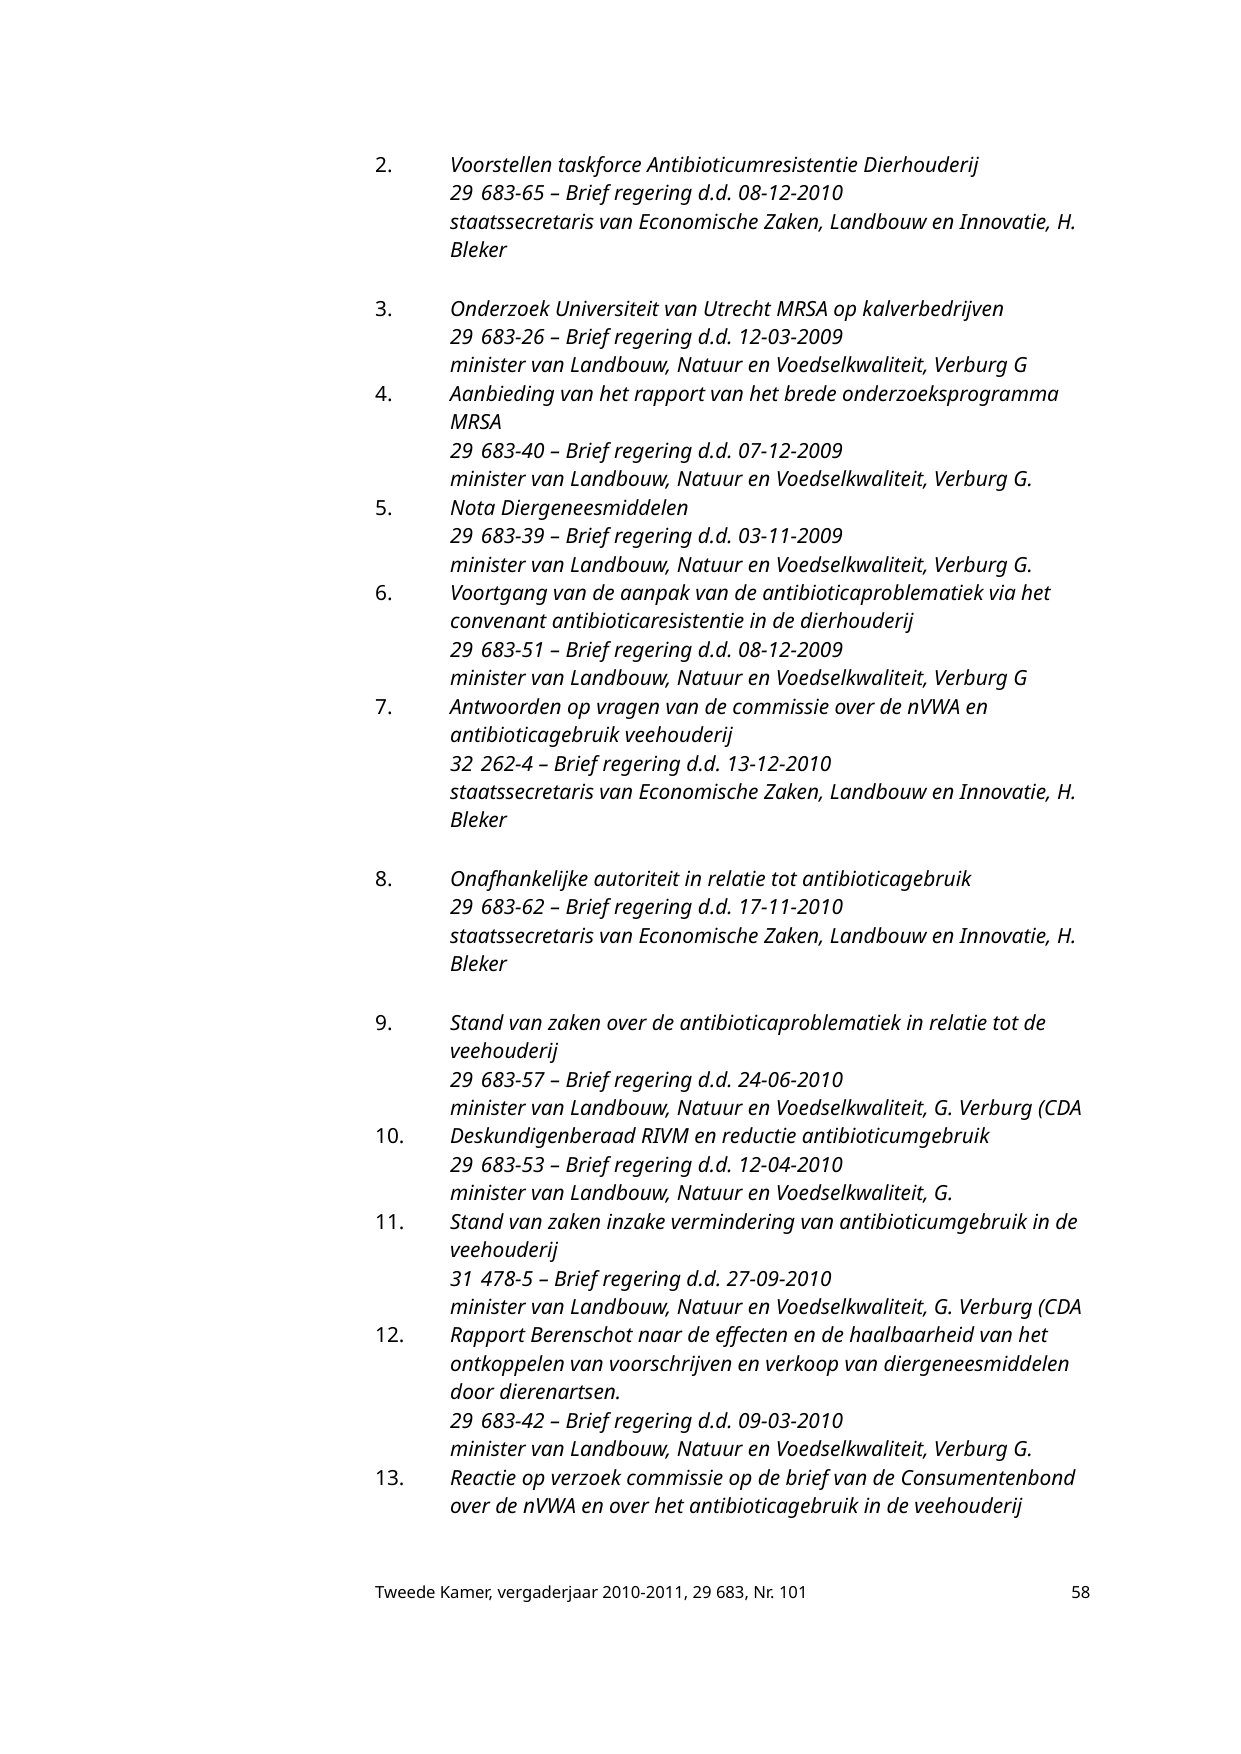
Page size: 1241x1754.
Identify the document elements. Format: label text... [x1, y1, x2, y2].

list Stand van zaken over de antibioticaproblematiek in relatie tot de veehouderij [375, 1008, 1090, 1065]
list 29 683-26 – Brief regering d.d. 12-03-2009 [375, 322, 1090, 351]
list Antwoorden op vragen van de commissie over de nVWA en antibioticagebruik veehouderij [375, 692, 1090, 749]
list Onderzoek Universiteit van Utrecht MRSA op kalverbedrijven [375, 294, 1090, 322]
list 29 683-39 – Brief regering d.d. 03-11-2009 [375, 521, 1090, 550]
list Voortgang van de aanpak van de antibioticaproblematiek via het convenant antibioticaresistentie in de dierhouderij [375, 578, 1090, 635]
list 31 478-5 – Brief regering d.d. 27-09-2010 [375, 1264, 1090, 1292]
list staatssecretaris van Economische Zaken, Landbouw en Innovatie, H. Bleker [375, 921, 1090, 978]
list 29 683-42 – Brief regering d.d. 09-03-2010 [375, 1406, 1090, 1434]
list Nota Diergeneesmiddelen [375, 493, 1090, 521]
list Rapport Berenschot naar de effecten en de haalbaarheid van het ontkoppelen van voorschrijven en verkoop van diergeneesmiddelen door dierenartsen. [375, 1321, 1090, 1406]
list minister van Landbouw, Natuur en Voedselkwaliteit, G. [375, 1178, 1090, 1207]
list Onafhankelijke autoriteit in relatie tot antibioticagebruik [375, 864, 1090, 892]
list 29 683-51 – Brief regering d.d. 08-12-2009 [375, 635, 1090, 663]
list Voorstellen taskforce Antibioticumresistentie Dierhouderij [375, 150, 1090, 178]
list minister van Landbouw, Natuur en Voedselkwaliteit, Verburg G. [375, 550, 1090, 578]
list Deskundigenberaad RIVM en reductie antibioticumgebruik [375, 1122, 1090, 1150]
list 29 683-65 – Brief regering d.d. 08-12-2010 [375, 178, 1090, 207]
list minister van Landbouw, Natuur en Voedselkwaliteit, G. Verburg (CDA [375, 1292, 1090, 1321]
list minister van Landbouw, Natuur en Voedselkwaliteit, G. Verburg (CDA [375, 1093, 1090, 1122]
list minister van Landbouw, Natuur en Voedselkwaliteit, Verburg G. [375, 1434, 1090, 1463]
list 32 262-4 – Brief regering d.d. 13-12-2010 [375, 749, 1090, 777]
list Aanbieding van het rapport van het brede onderzoeksprogramma MRSA [375, 379, 1090, 436]
list minister van Landbouw, Natuur en Voedselkwaliteit, Verburg G. [375, 464, 1090, 493]
list Reactie op verzoek commissie op de brief van de Consumentenbond over de nVWA en over het antibioticagebruik in de veehouderij [375, 1463, 1090, 1520]
list 29 683-57 – Brief regering d.d. 24-06-2010 [375, 1065, 1090, 1093]
list 29 683-53 – Brief regering d.d. 12-04-2010 [375, 1150, 1090, 1178]
list minister van Landbouw, Natuur en Voedselkwaliteit, Verburg G [375, 663, 1090, 692]
list staatssecretaris van Economische Zaken, Landbouw en Innovatie, H. Bleker [375, 777, 1090, 834]
list Stand van zaken inzake vermindering van antibioticumgebruik in de veehouderij [375, 1207, 1090, 1264]
list 29 683-40 – Brief regering d.d. 07-12-2009 [375, 436, 1090, 464]
list 29 683-62 – Brief regering d.d. 17-11-2010 [375, 892, 1090, 921]
list staatssecretaris van Economische Zaken, Landbouw en Innovatie, H. Bleker [375, 207, 1090, 264]
list minister van Landbouw, Natuur en Voedselkwaliteit, Verburg G [375, 351, 1090, 379]
